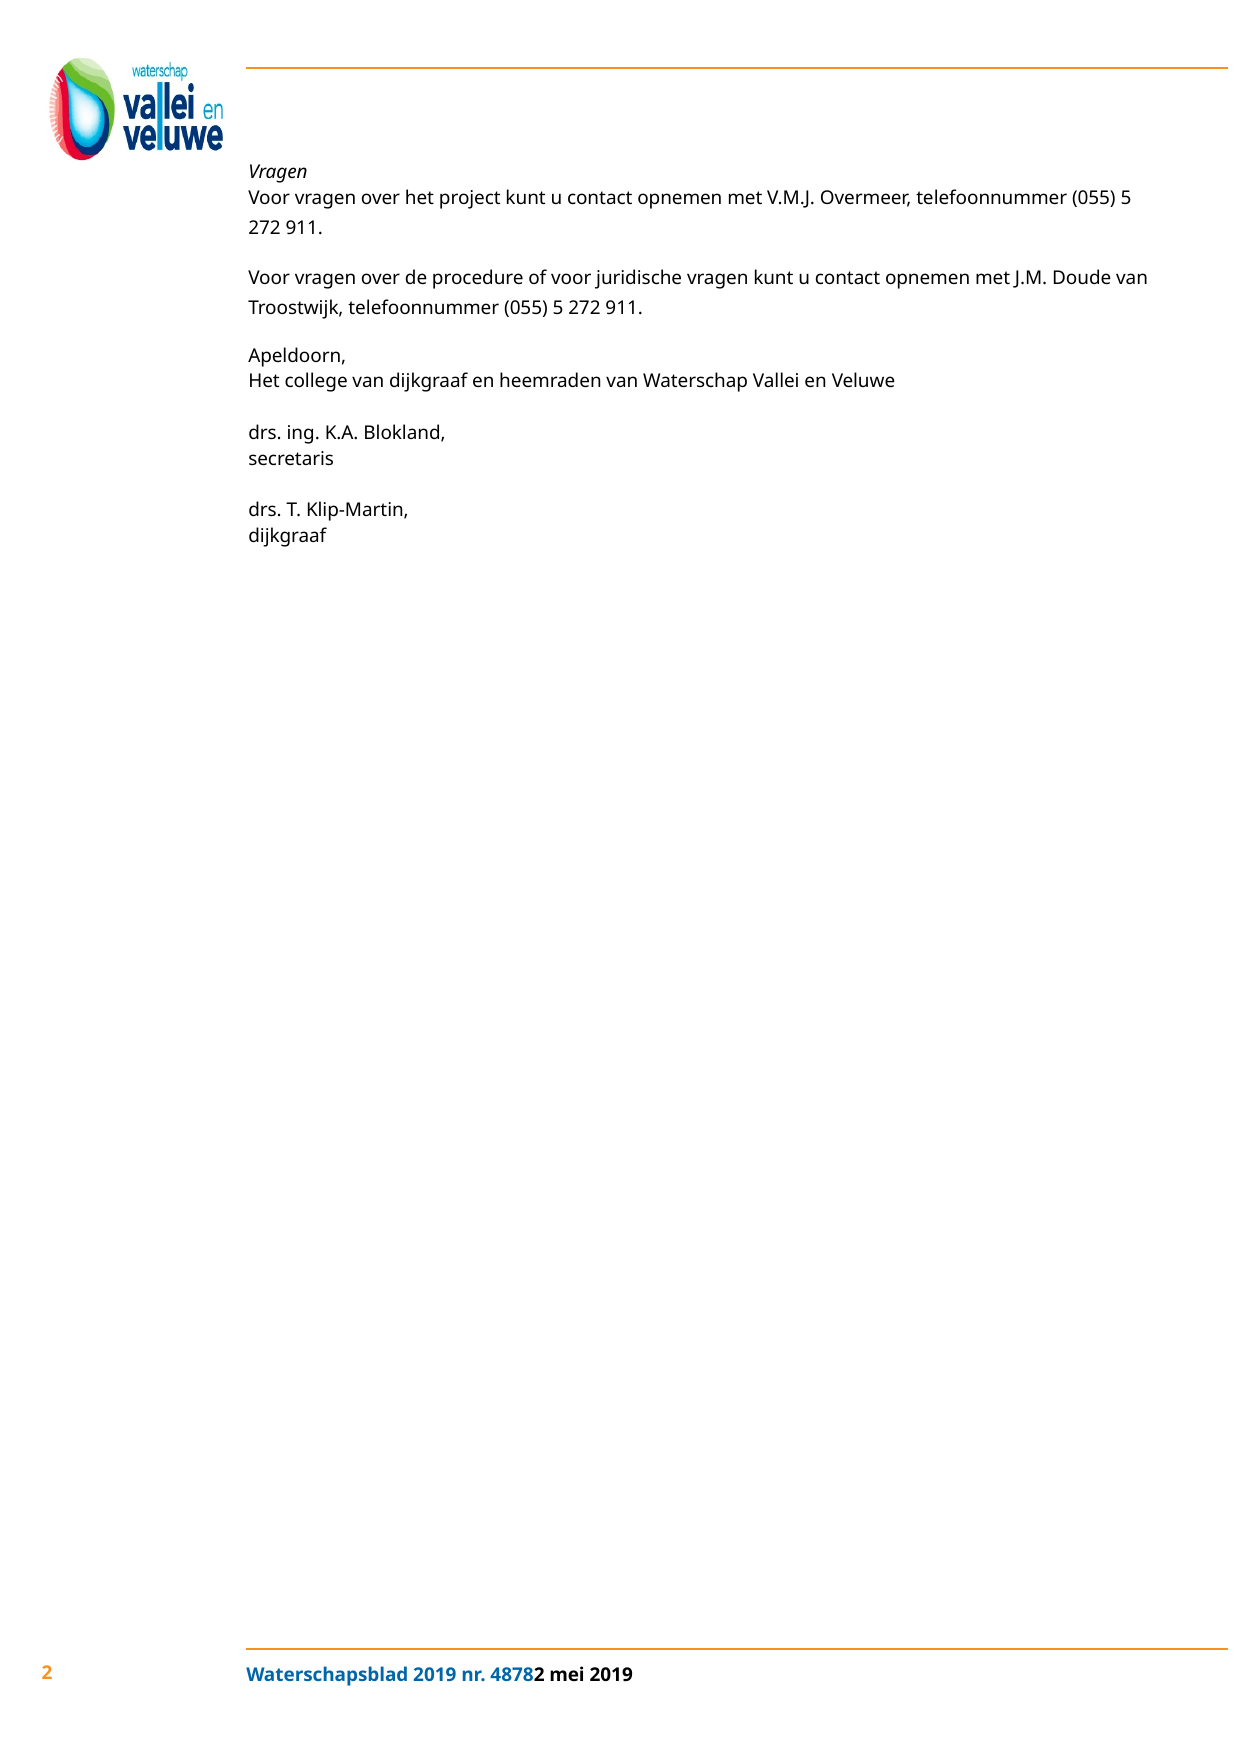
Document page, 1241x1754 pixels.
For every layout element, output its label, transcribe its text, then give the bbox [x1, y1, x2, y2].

text Vragen [248, 159, 1152, 184]
text Voor vragen over de procedure of voor juridische vragen kunt u contact opnemen met J.M. Doude van Troostwijk, telefoonnummer (055) 5 272 911. [248, 264, 1152, 320]
text drs. ing. K.A. Blokland, [248, 419, 1152, 445]
text Het college van dijkgraaf en heemraden van Waterschap Vallei en Veluwe [248, 368, 1152, 393]
text dijkgraaf [248, 522, 1152, 548]
text secretaris [248, 445, 1152, 471]
picture [41, 47, 231, 172]
text Voor vragen over het project kunt u contact opnemen met V.M.J. Overmeer, telefoonnummer (055) 5 272 911. [248, 184, 1152, 240]
text Apeldoorn, [248, 342, 1152, 368]
text drs. T. Klip-Martin, [248, 496, 1152, 522]
